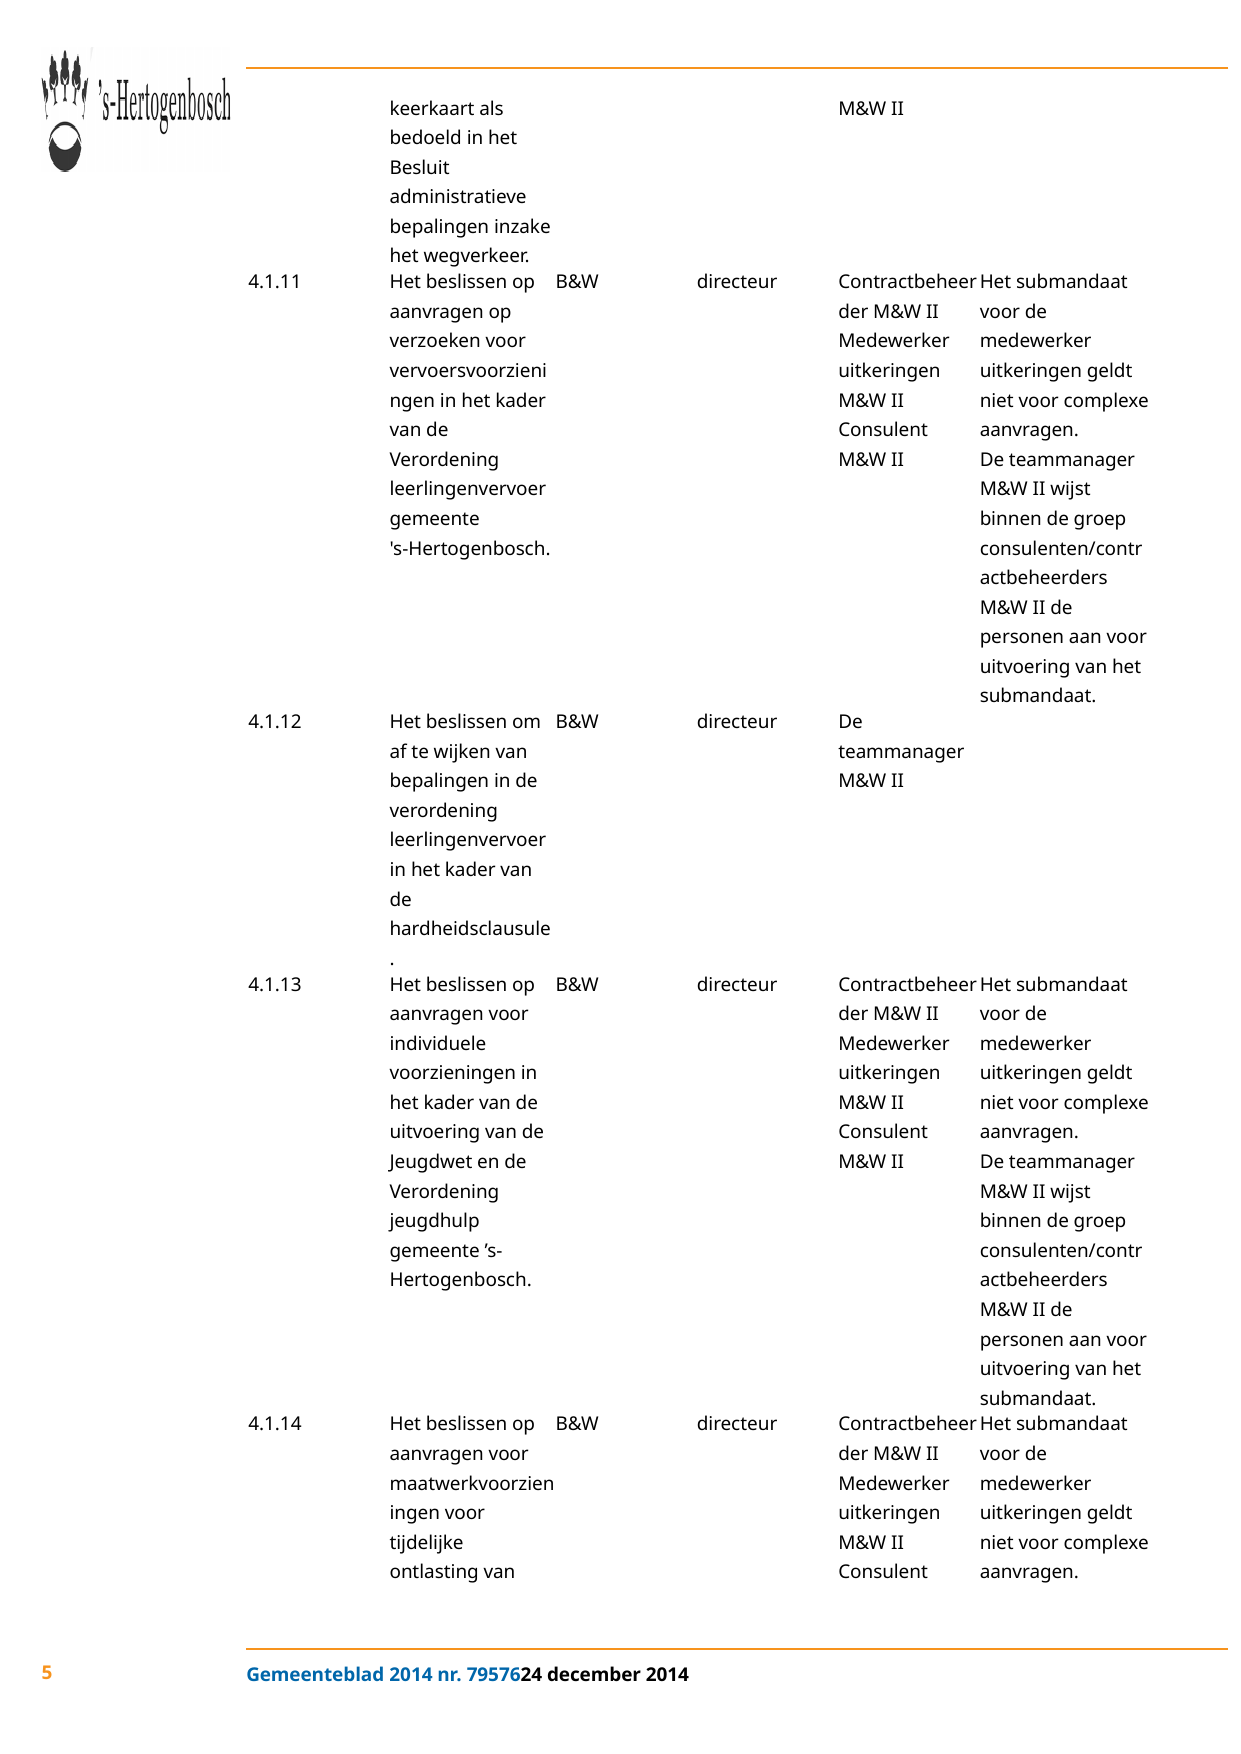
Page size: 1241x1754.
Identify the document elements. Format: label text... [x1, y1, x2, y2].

table_cell [980, 95, 1152, 268]
table_cell Het submandaat voor de medewerker uitkeringen geldt niet voor complexe aanvragen. [980, 1411, 1152, 1584]
table_cell 4.1.12 [248, 708, 389, 971]
picture [41, 47, 231, 172]
table_cell Het submandaat voor de medewerker uitkeringen geldt niet voor complexe aanvragen. De teammanager M&W II wijst binnen de groep consulenten/contractbeheerders M&W II de personen aan voor uitvoering van het submandaat. [980, 269, 1152, 708]
table_cell Contractbeheerder M&W II Medewerker uitkeringen M&W II Consulent M&W II [838, 269, 979, 708]
table_cell Het beslissen op aanvragen voor individuele voorzieningen in het kader van de uitvoering van de Jeugdwet en de Verordening jeugdhulp gemeente ’s-Hertogenbosch. [389, 971, 555, 1411]
table_cell directeur [697, 1411, 838, 1584]
table_cell 4.1.13 [248, 971, 389, 1411]
table_cell Het beslissen op aanvragen op verzoeken voor vervoersvoorzieningen in het kader van de Verordening leerlingenvervoer gemeente 's-Hertogenbosch. [389, 269, 555, 708]
table_cell B&W [555, 971, 697, 1411]
table_cell B&W [555, 269, 697, 708]
table_cell Het beslissen op aanvragen voor maatwerkvoorzieningen voor tijdelijke ontlasting van [389, 1411, 555, 1584]
table_cell De teammanager M&W II [838, 708, 979, 971]
table_cell directeur [697, 708, 838, 971]
table_cell [555, 95, 697, 268]
table_cell B&W [555, 708, 697, 971]
table_cell Contractbeheerder M&W II Medewerker uitkeringen M&W II Consulent M&W II [838, 971, 979, 1411]
table_cell [980, 708, 1152, 971]
table_cell Contractbeheerder M&W II Medewerker uitkeringen M&W II Consulent [838, 1411, 979, 1584]
table_cell Het beslissen om af te wijken van bepalingen in de verordening leerlingenvervoer in het kader van de hardheidsclausule. [389, 708, 555, 971]
table_cell B&W [555, 1411, 697, 1584]
table_cell directeur [697, 971, 838, 1411]
table_cell M&W II [838, 95, 979, 268]
table_cell [697, 95, 838, 268]
table_cell directeur [697, 269, 838, 708]
table_cell Het submandaat voor de medewerker uitkeringen geldt niet voor complexe aanvragen. De teammanager M&W II wijst binnen de groep consulenten/contractbeheerders M&W II de personen aan voor uitvoering van het submandaat. [980, 971, 1152, 1411]
table_cell 4.1.14 [248, 1411, 389, 1584]
table_cell keerkaart als bedoeld in het Besluit administratieve bepalingen inzake het wegverkeer. [389, 95, 555, 268]
table_cell 4.1.11 [248, 269, 389, 708]
table_cell [248, 95, 389, 268]
